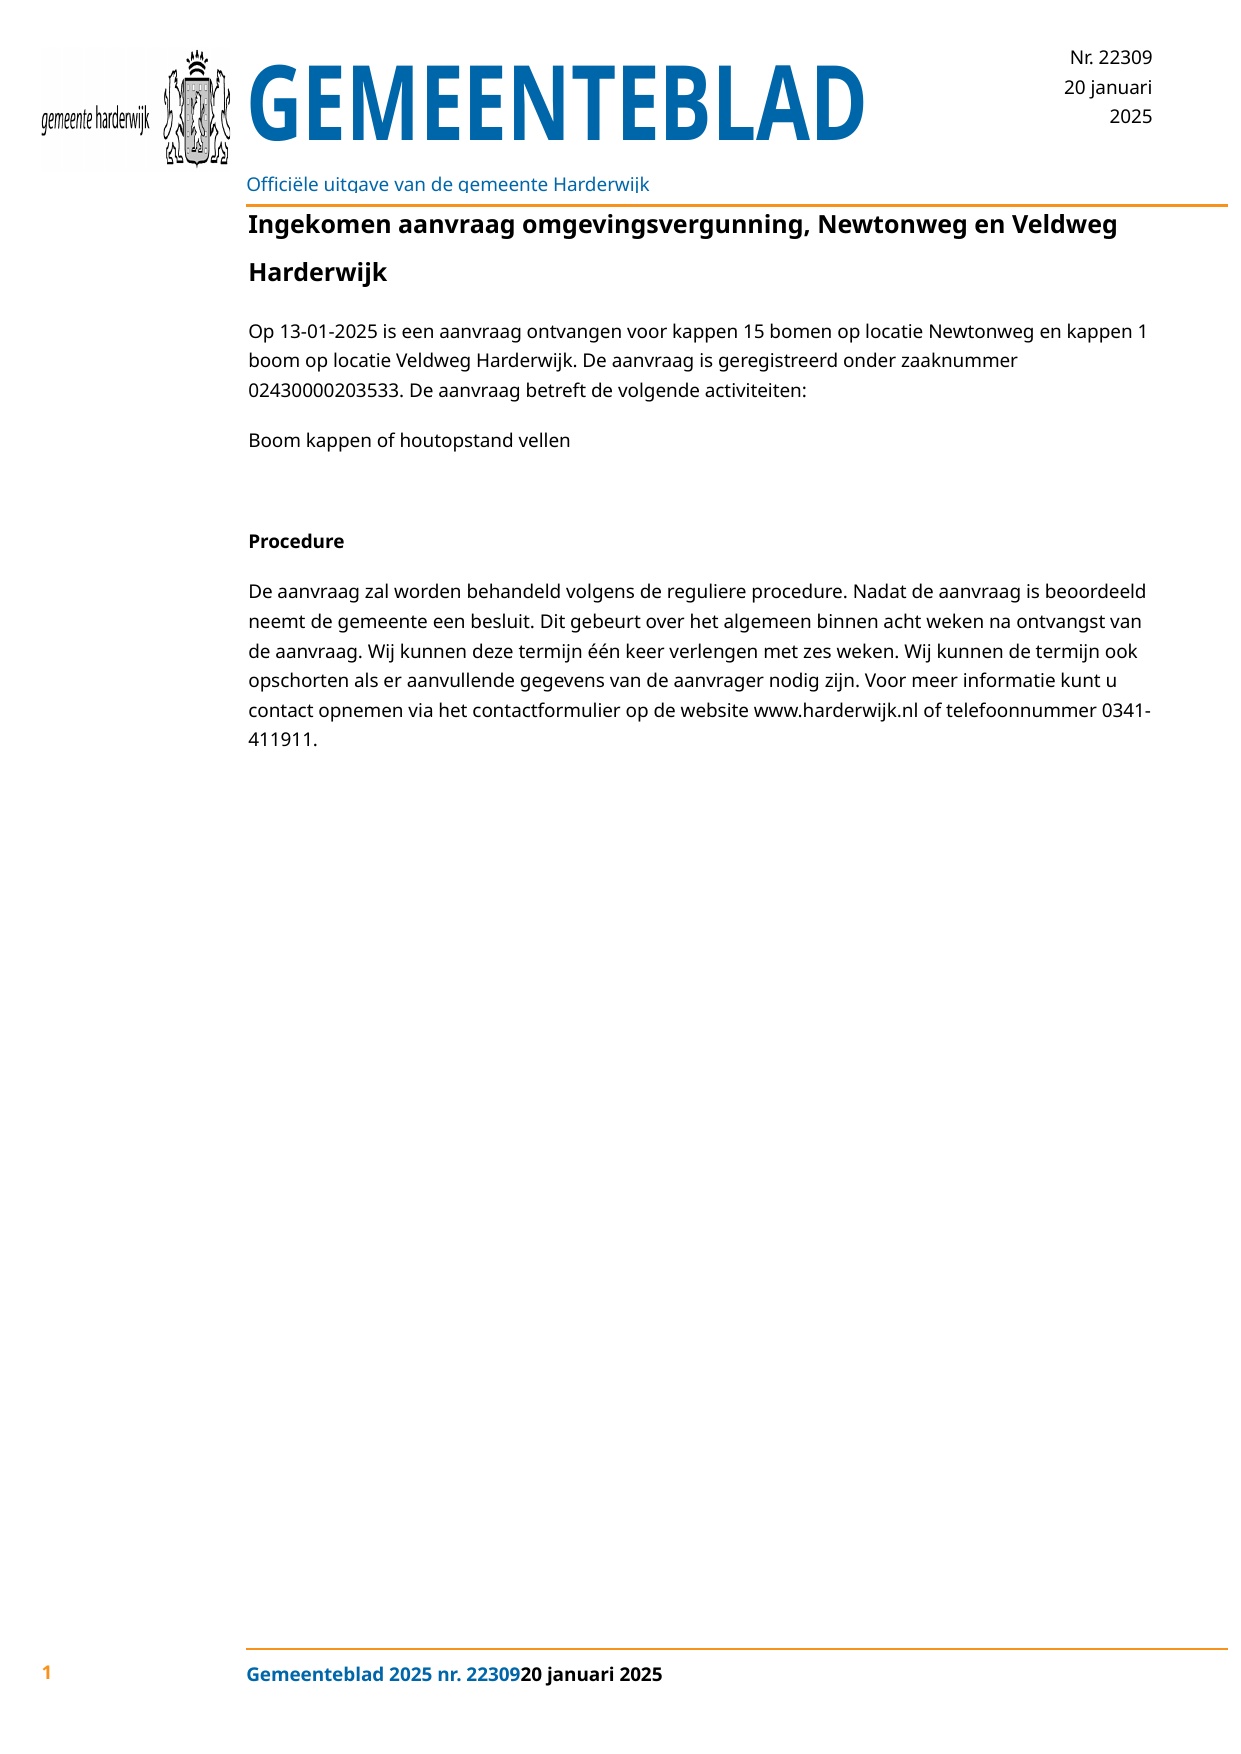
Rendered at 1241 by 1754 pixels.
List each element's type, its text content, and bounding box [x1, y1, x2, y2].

text Op 13-01-2025 is een aanvraag ontvangen voor kappen 15 bomen op locatie Newtonweg en kappen 1 boom op locatie Veldweg Harderwijk. De aanvraag is geregistreerd onder zaaknummer 02430000203533. De aanvraag betreft de volgende activiteiten: [248, 318, 1152, 403]
picture [41, 47, 231, 172]
text Procedure [248, 528, 1152, 554]
text De aanvraag zal worden behandeld volgens de reguliere procedure. Nadat de aanvraag is beoordeeld neemt de gemeente een besluit. Dit gebeurt over het algemeen binnen acht weken na ontvangst van de aanvraag. Wij kunnen deze termijn één keer verlengen met zes weken. Wij kunnen de termijn ook opschorten als er aanvullende gegevens van de aanvrager nodig zijn. Voor meer informatie kunt u contact opnemen via het contactformulier op de website www.harderwijk.nl of telefoonnummer 0341-411911. [248, 579, 1152, 752]
text Ingekomen aanvraag omgevingsvergunning, Newtonweg en Veldweg Harderwijk [248, 207, 1152, 288]
text Boom kappen of houtopstand vellen [248, 427, 1152, 453]
